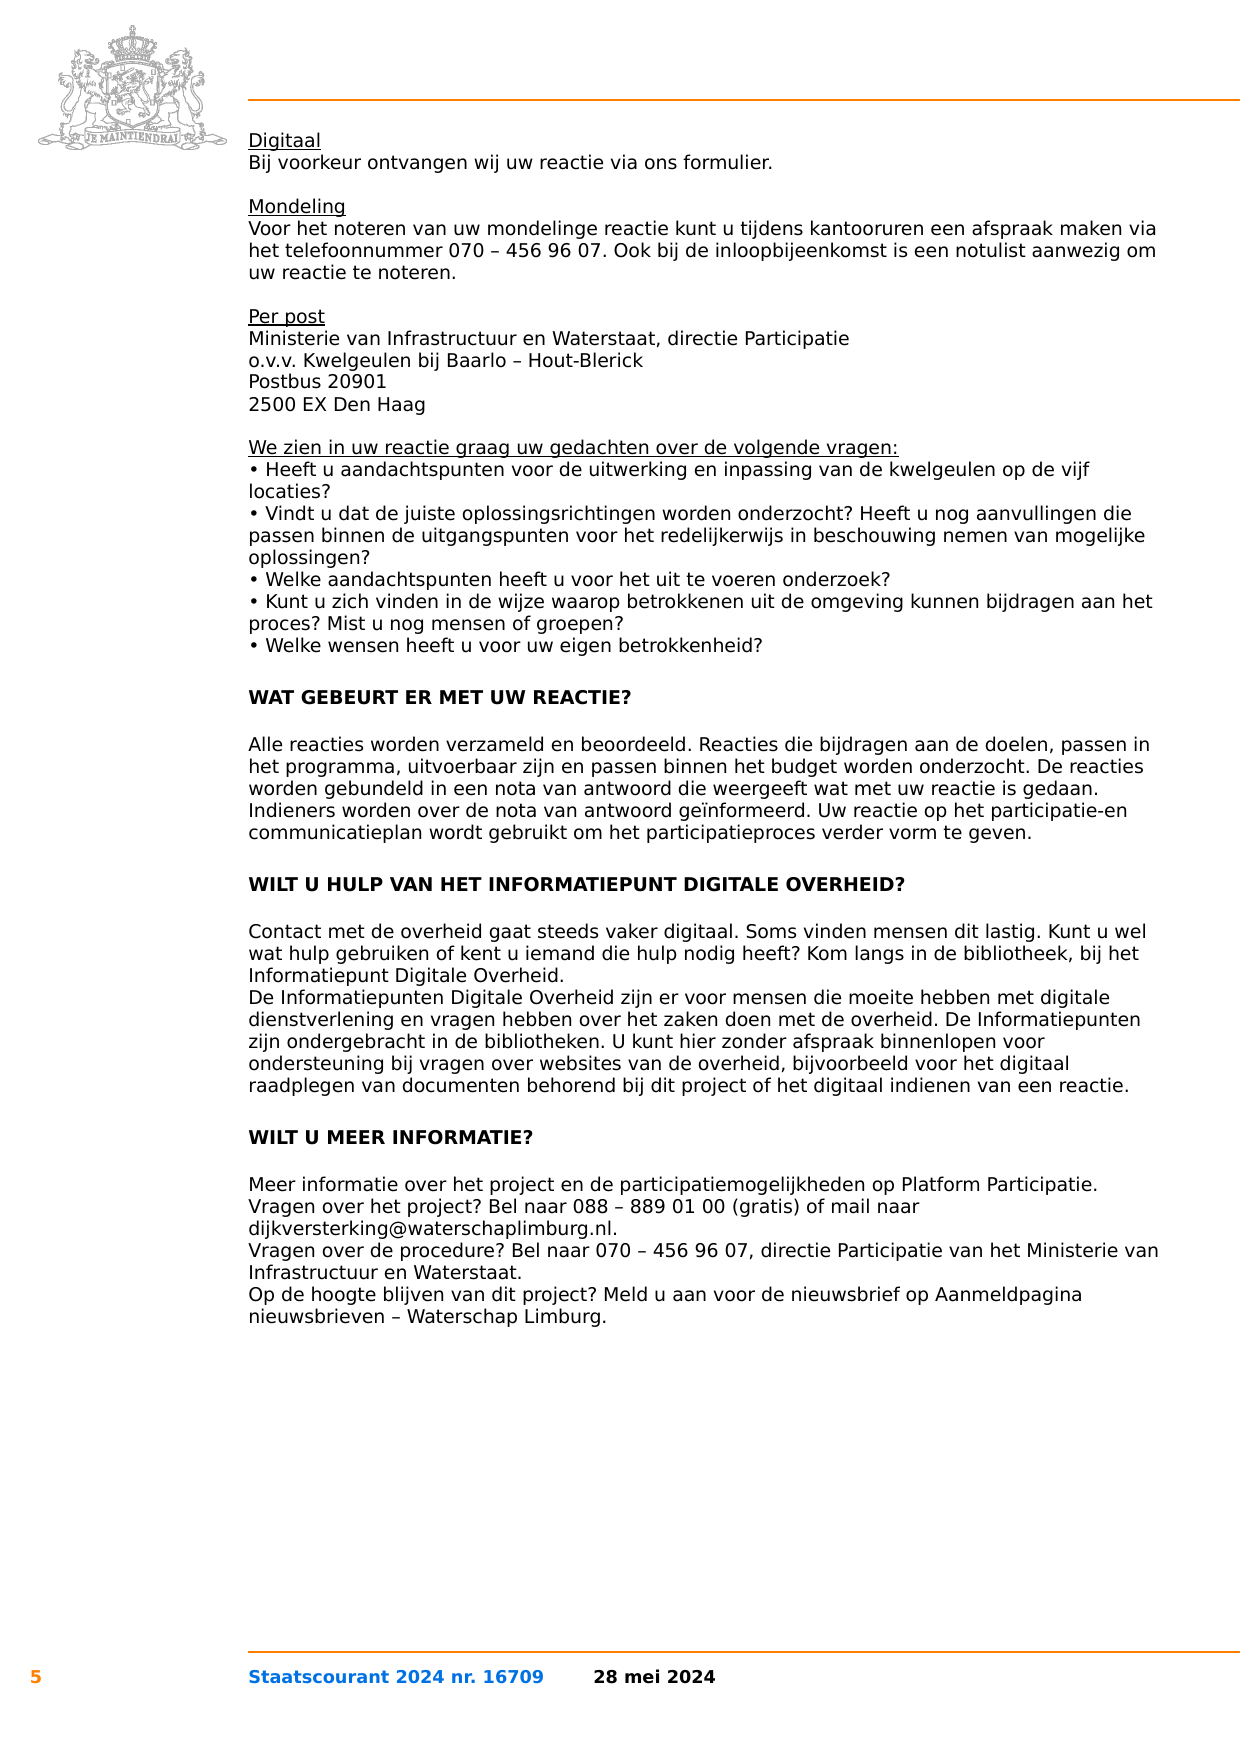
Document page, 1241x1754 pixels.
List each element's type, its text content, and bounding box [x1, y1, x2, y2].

text Vragen over het project? Bel naar 088 – 889 01 00 (gratis) of mail naar dijkversterking@waterschaplimburg.nl. [248, 1196, 1163, 1240]
text • Welke aandachtspunten heeft u voor het uit te voeren onderzoek? [248, 569, 1163, 591]
text Meer informatie over het project en de participatiemogelijkheden op Platform Participatie. [248, 1174, 1163, 1196]
text Bij voorkeur ontvangen wij uw reactie via ons formulier. [248, 152, 1163, 174]
text Postbus 20901 [248, 371, 1163, 393]
subtitle WAT GEBEURT ER MET UW REACTIE? [248, 687, 1163, 709]
text • Welke wensen heeft u voor uw eigen betrokkenheid? [248, 635, 1163, 657]
text 2500 EX Den Haag [248, 393, 1163, 415]
text Digitaal [248, 130, 1163, 152]
text Mondeling [248, 196, 1163, 218]
picture [38, 25, 227, 150]
subtitle WILT U MEER INFORMATIE? [248, 1127, 1163, 1149]
text • Kunt u zich vinden in de wijze waarop betrokkenen uit de omgeving kunnen bijdragen aan het proces? Mist u nog mensen of groepen? [248, 591, 1163, 635]
text We zien in uw reactie graag uw gedachten over de volgende vragen: [248, 437, 1163, 459]
text Voor het noteren van uw mondelinge reactie kunt u tijdens kantooruren een afspraak maken via het telefoonnummer 070 – 456 96 07. Ook bij de inloopbijeenkomst is een notulist aanwezig om uw reactie te noteren. [248, 218, 1163, 284]
text Alle reacties worden verzameld en beoordeeld. Reacties die bijdragen aan de doelen, passen in het programma, uitvoerbaar zijn en passen binnen het budget worden onderzocht. De reacties worden gebundeld in een nota van antwoord die weergeeft wat met uw reactie is gedaan. Indieners worden over de nota van antwoord geïnformeerd. Uw reactie op het participatie-en communicatieplan wordt gebruikt om het participatieproces verder vorm te geven. [248, 734, 1163, 844]
text Vragen over de procedure? Bel naar 070 – 456 96 07, directie Participatie van het Ministerie van Infrastructuur en Waterstaat. [248, 1240, 1163, 1284]
text • Heeft u aandachtspunten voor de uitwerking en inpassing van de kwelgeulen op de vijf locaties? [248, 459, 1163, 503]
text Per post [248, 306, 1163, 327]
subtitle WILT U HULP VAN HET INFORMATIEPUNT DIGITALE OVERHEID? [248, 874, 1163, 896]
text • Vindt u dat de juiste oplossingsrichtingen worden onderzocht? Heeft u nog aanvullingen die passen binnen de uitgangspunten voor het redelijkerwijs in beschouwing nemen van mogelijke oplossingen? [248, 503, 1163, 569]
text De Informatiepunten Digitale Overheid zijn er voor mensen die moeite hebben met digitale dienstverlening en vragen hebben over het zaken doen met de overheid. De Informatiepunten zijn ondergebracht in de bibliotheken. U kunt hier zonder afspraak binnenlopen voor ondersteuning bij vragen over websites van de overheid, bijvoorbeeld voor het digitaal raadplegen van documenten behorend bij dit project of het digitaal indienen van een reactie. [248, 987, 1163, 1097]
text Ministerie van Infrastructuur en Waterstaat, directie Participatie [248, 327, 1163, 349]
text o.v.v. Kwelgeulen bij Baarlo – Hout-Blerick [248, 349, 1163, 371]
text Contact met de overheid gaat steeds vaker digitaal. Soms vinden mensen dit lastig. Kunt u wel wat hulp gebruiken of kent u iemand die hulp nodig heeft? Kom langs in de bibliotheek, bij het Informatiepunt Digitale Overheid. [248, 921, 1163, 987]
text Op de hoogte blijven van dit project? Meld u aan voor de nieuwsbrief op Aanmeldpagina nieuwsbrieven – Waterschap Limburg. [248, 1284, 1163, 1328]
